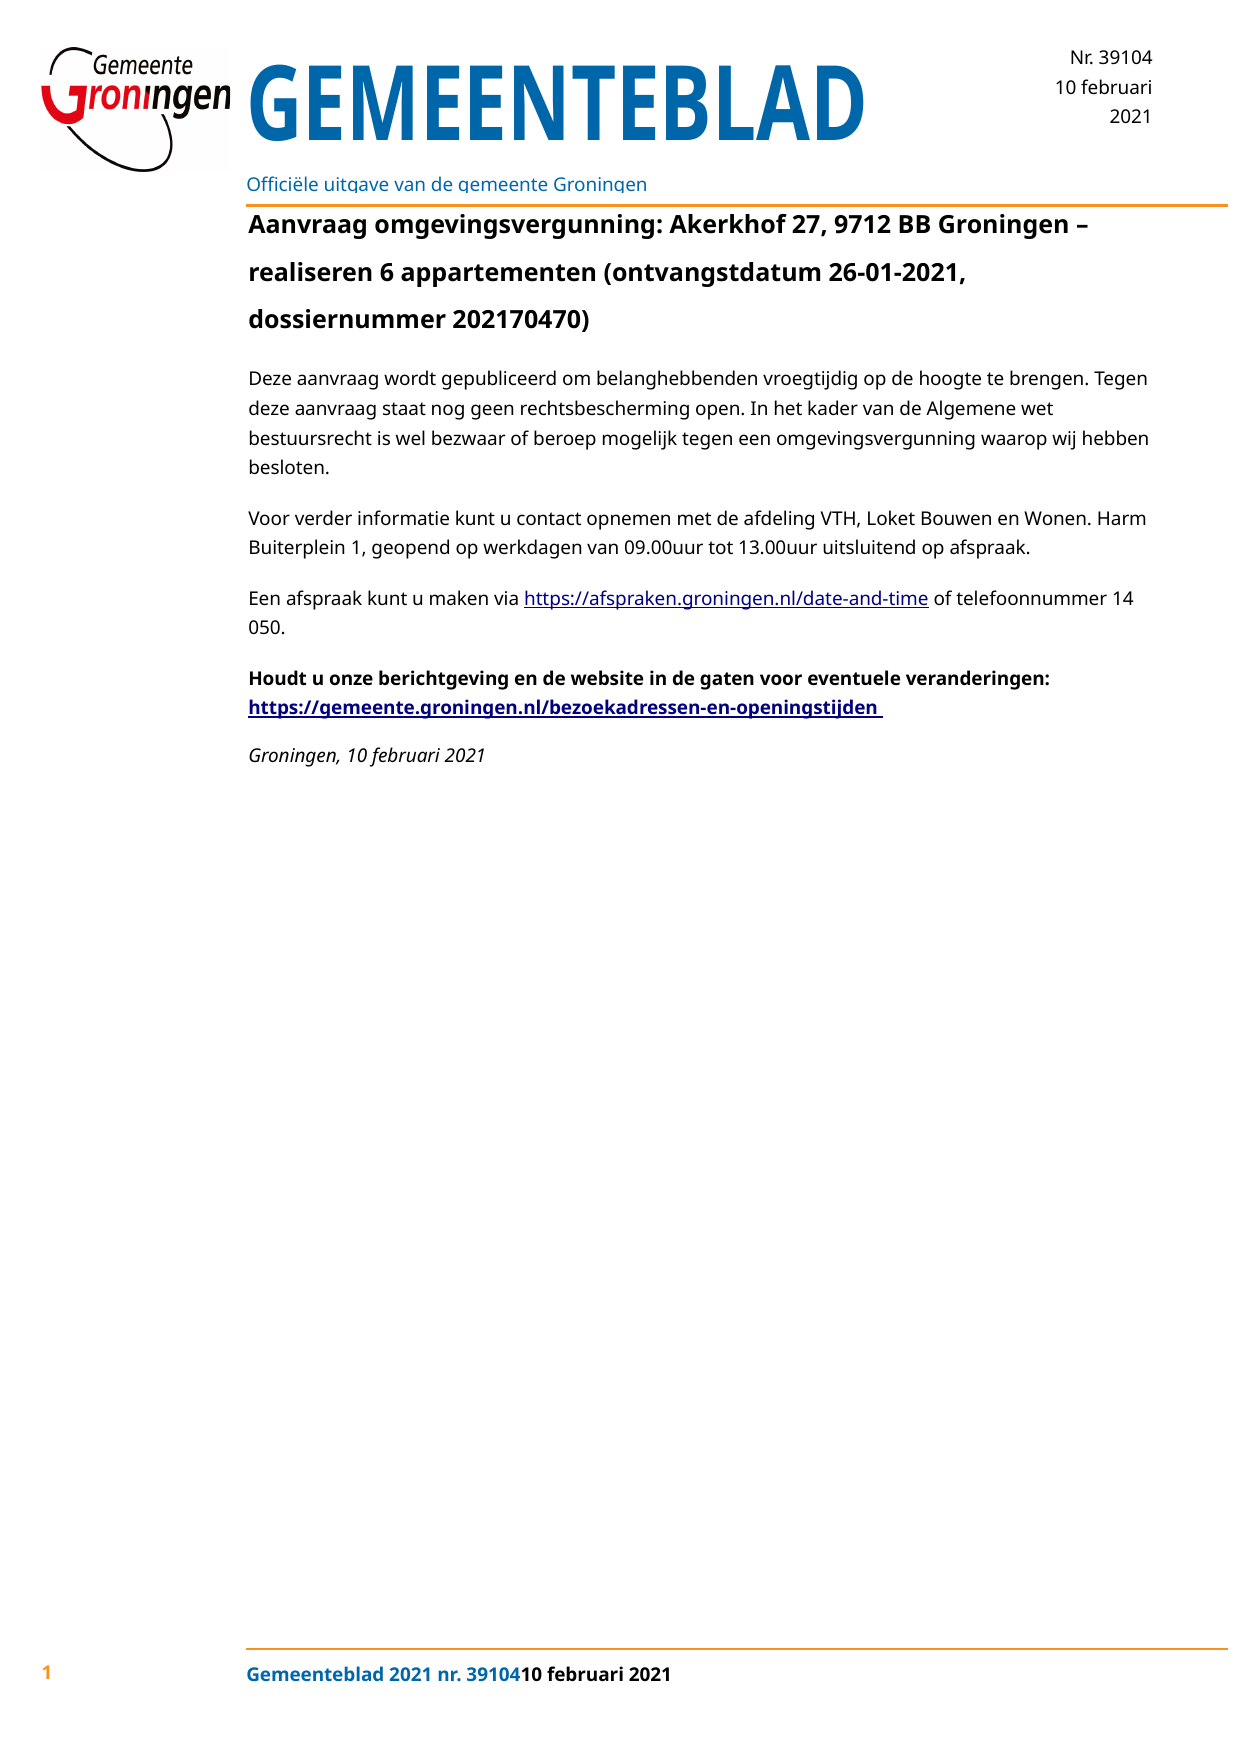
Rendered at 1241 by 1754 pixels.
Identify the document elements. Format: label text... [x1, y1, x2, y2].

text Houdt u onze berichtgeving en de website in de gaten voor eventuele veranderingen: https://gemeente.groningen.nl/bezoekadressen-en-openingstijden [248, 665, 1152, 720]
picture [41, 47, 231, 172]
text Een afspraak kunt u maken via https://afspraken.groningen.nl/date-and-time of telefoonnummer 14 050. [248, 585, 1152, 640]
text Deze aanvraag wordt gepubliceerd om belanghebbenden vroegtijdig op de hoogte te brengen. Tegen deze aanvraag staat nog geen rechtsbescherming open. In het kader van de Algemene wet bestuursrecht is wel bezwaar of beroep mogelijk tegen een omgevingsvergunning waarop wij hebben besloten. [248, 366, 1152, 480]
text Aanvraag omgevingsvergunning: Akerkhof 27, 9712 BB Groningen – realiseren 6 appartementen (ontvangstdatum 26-01-2021, dossiernummer 202170470) [248, 207, 1152, 336]
text Voor verder informatie kunt u contact opnemen met de afdeling VTH, Loket Bouwen en Wonen. Harm Buiterplein 1, geopend op werkdagen van 09.00uur tot 13.00uur uitsluitend op afspraak. [248, 505, 1152, 560]
text Groningen, 10 februari 2021 [248, 742, 1152, 768]
